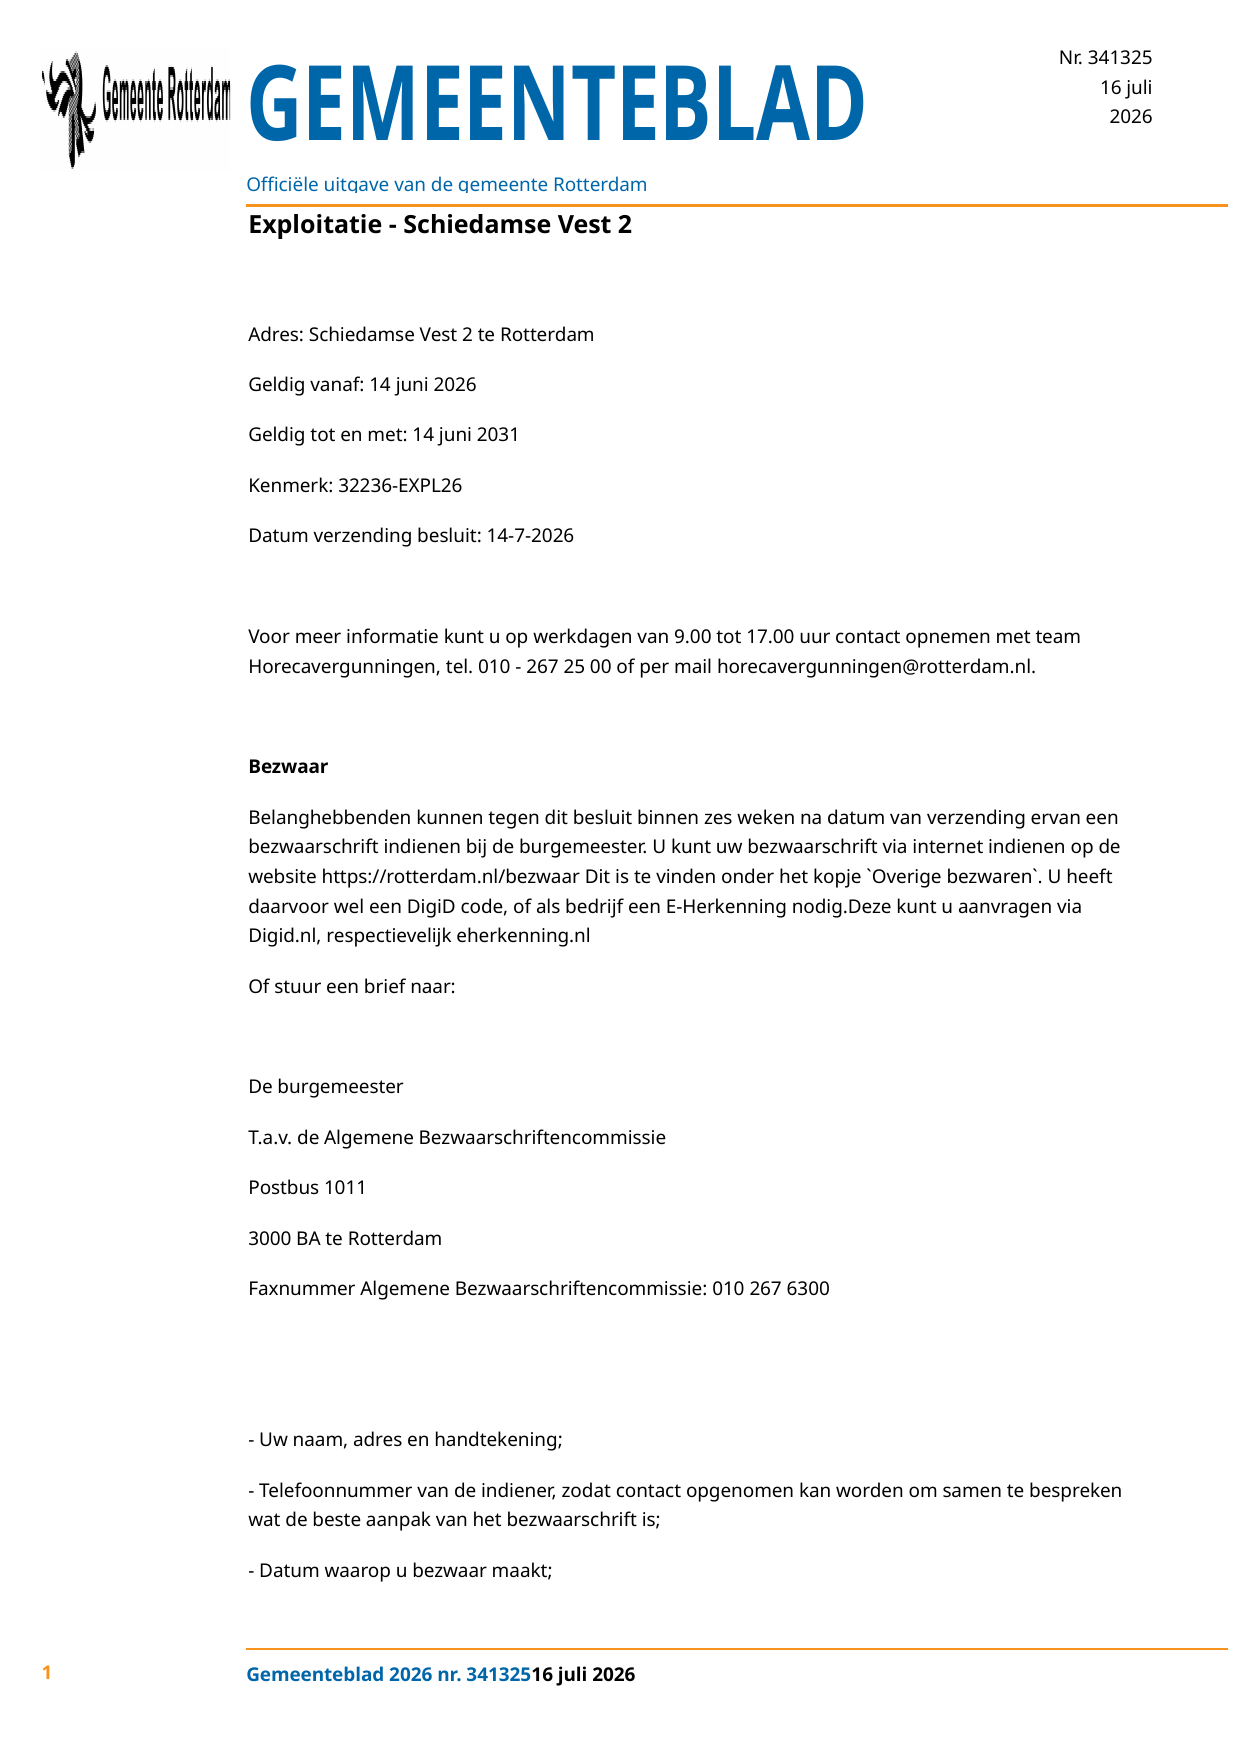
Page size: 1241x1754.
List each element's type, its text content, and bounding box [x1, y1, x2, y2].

text Geldig vanaf: 14 juni 2026 [248, 371, 1152, 397]
text - Uw naam, adres en handtekening; [248, 1427, 1152, 1452]
text Of stuur een brief naar: [248, 973, 1152, 998]
text Belanghebbenden kunnen tegen dit besluit binnen zes weken na datum van verzending ervan een bezwaarschrift indienen bij de burgemeester. U kunt uw bezwaarschrift via internet indienen op de website https://rotterdam.nl/bezwaar Dit is te vinden onder het kopje `Overige bezwaren`. U heeft daarvoor wel een DigiD code, of als bedrijf een E-Herkenning nodig.Deze kunt u aanvragen via Digid.nl, respectievelijk eherkenning.nl [248, 804, 1152, 948]
text De burgemeester [248, 1074, 1152, 1099]
text Bezwaar [248, 754, 1152, 779]
text Adres: Schiedamse Vest 2 te Rotterdam [248, 321, 1152, 346]
text 3000 BA te Rotterdam [248, 1225, 1152, 1251]
text Exploitatie - Schiedamse Vest 2 [248, 207, 1152, 241]
text Voor meer informatie kunt u op werkdagen van 9.00 tot 17.00 uur contact opnemen met team Horecavergunningen, tel. 010 - 267 25 00 of per mail horecavergunningen@rotterdam.nl. [248, 623, 1152, 678]
text - Telefoonnummer van de indiener, zodat contact opgenomen kan worden om samen te bespreken wat de beste aanpak van het bezwaarschrift is; [248, 1477, 1152, 1532]
picture [41, 47, 231, 172]
text Geldig tot en met: 14 juni 2031 [248, 422, 1152, 447]
text T.a.v. de Algemene Bezwaarschriftencommissie [248, 1124, 1152, 1150]
text Faxnummer Algemene Bezwaarschriftencommissie: 010 267 6300 [248, 1275, 1152, 1301]
text Datum verzending besluit: 14-7-2026 [248, 522, 1152, 548]
text Kenmerk: 32236-EXPL26 [248, 472, 1152, 498]
text - Datum waarop u bezwaar maakt; [248, 1557, 1152, 1583]
text Postbus 1011 [248, 1174, 1152, 1200]
